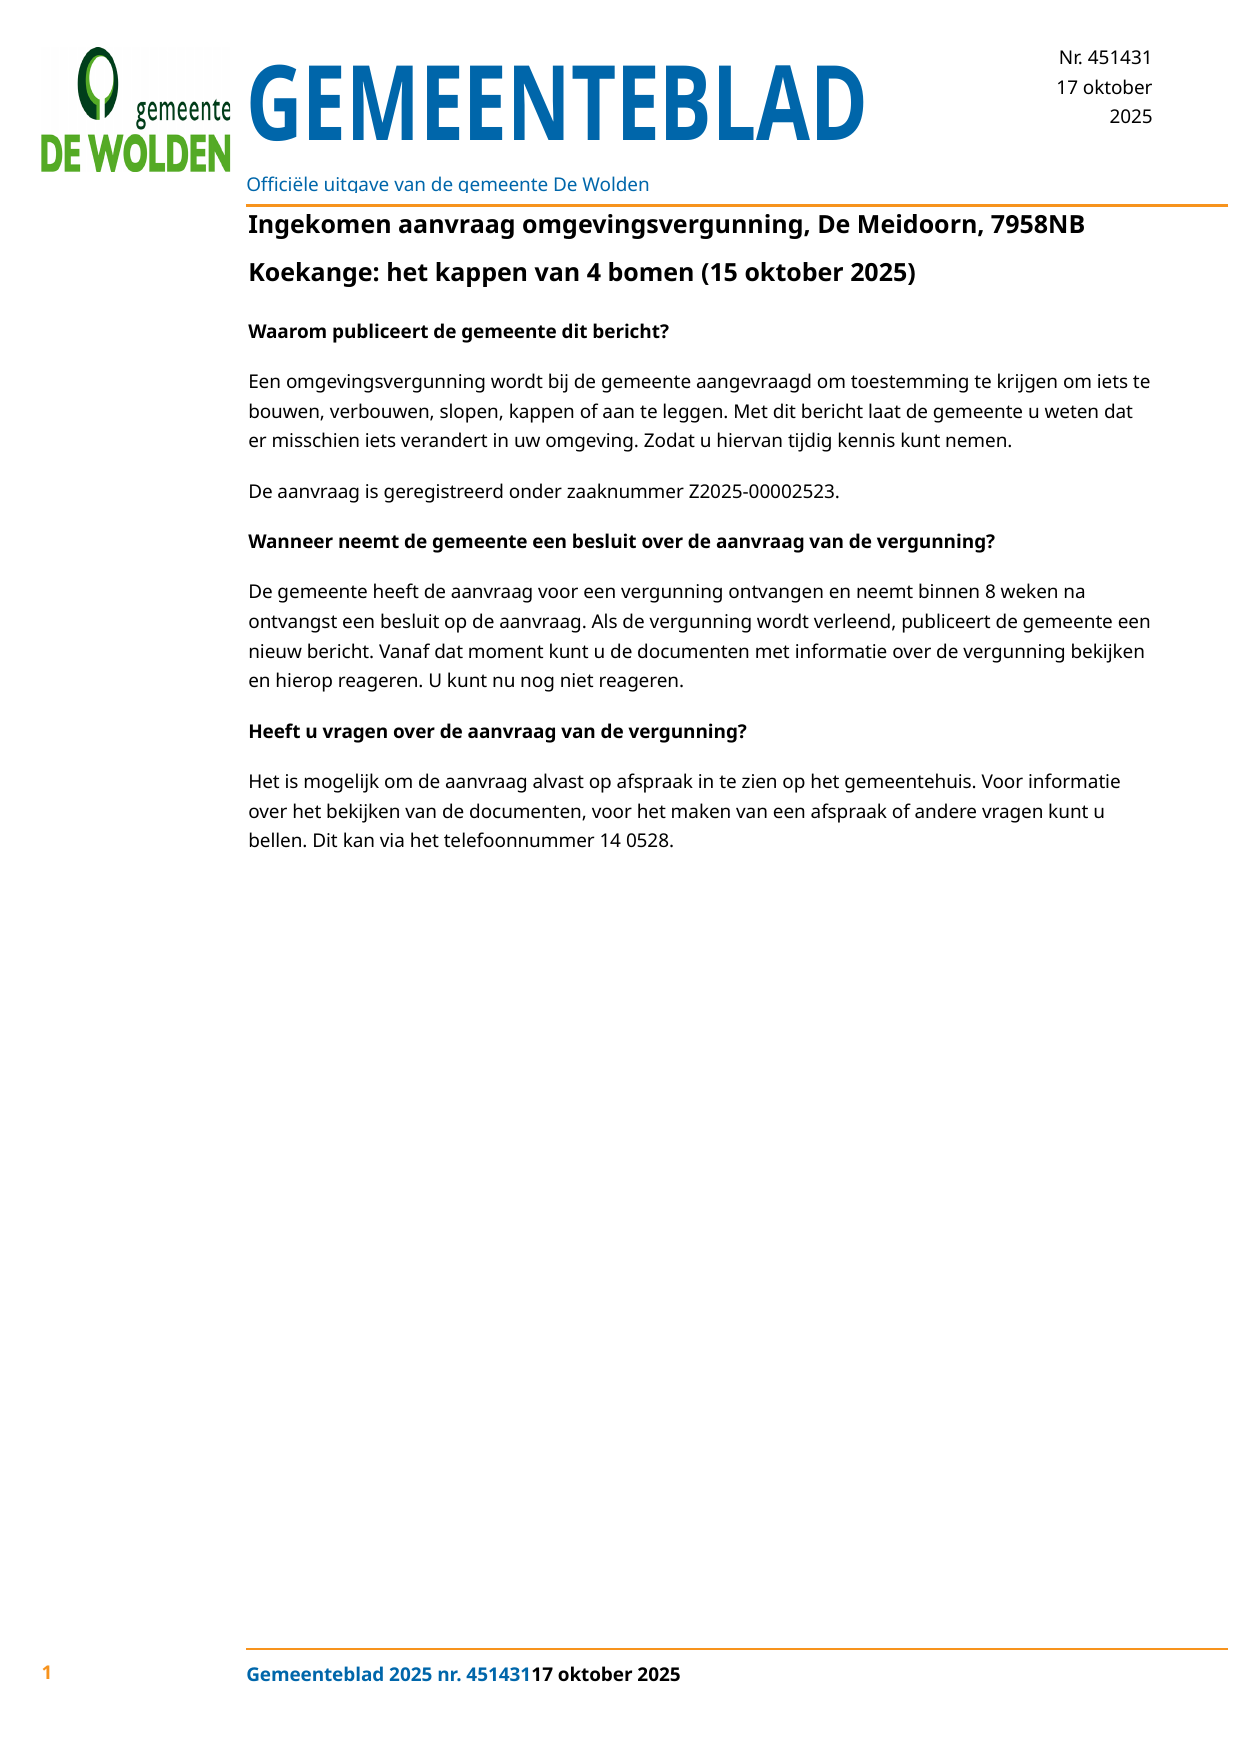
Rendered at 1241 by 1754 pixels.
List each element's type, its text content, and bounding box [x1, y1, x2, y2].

text Het is mogelijk om de aanvraag alvast op afspraak in te zien op het gemeentehuis. Voor informatie over het bekijken van de documenten, voor het maken van een afspraak of andere vragen kunt u bellen. Dit kan via het telefoonnummer 14 0528. [248, 768, 1152, 853]
text De aanvraag is geregistreerd onder zaaknummer Z2025-00002523. [248, 478, 1152, 504]
text Heeft u vragen over de aanvraag van de vergunning? [248, 718, 1152, 744]
text Een omgevingsvergunning wordt bij de gemeente aangevraagd om toestemming te krijgen om iets te bouwen, verbouwen, slopen, kappen of aan te leggen. Met dit bericht laat de gemeente u weten dat er misschien iets verandert in uw omgeving. Zodat u hiervan tijdig kennis kunt nemen. [248, 368, 1152, 453]
picture [41, 47, 231, 172]
text De gemeente heeft de aanvraag voor een vergunning ontvangen en neemt binnen 8 weken na ontvangst een besluit op de aanvraag. Als de vergunning wordt verleend, publiceert de gemeente een nieuw bericht. Vanaf dat moment kunt u de documenten met informatie over de vergunning bekijken en hierop reageren. U kunt nu nog niet reageren. [248, 579, 1152, 693]
text Ingekomen aanvraag omgevingsvergunning, De Meidoorn, 7958NB Koekange: het kappen van 4 bomen (15 oktober 2025) [248, 207, 1152, 288]
text Waarom publiceert de gemeente dit bericht? [248, 318, 1152, 344]
text Wanneer neemt de gemeente een besluit over de aanvraag van de vergunning? [248, 528, 1152, 554]
